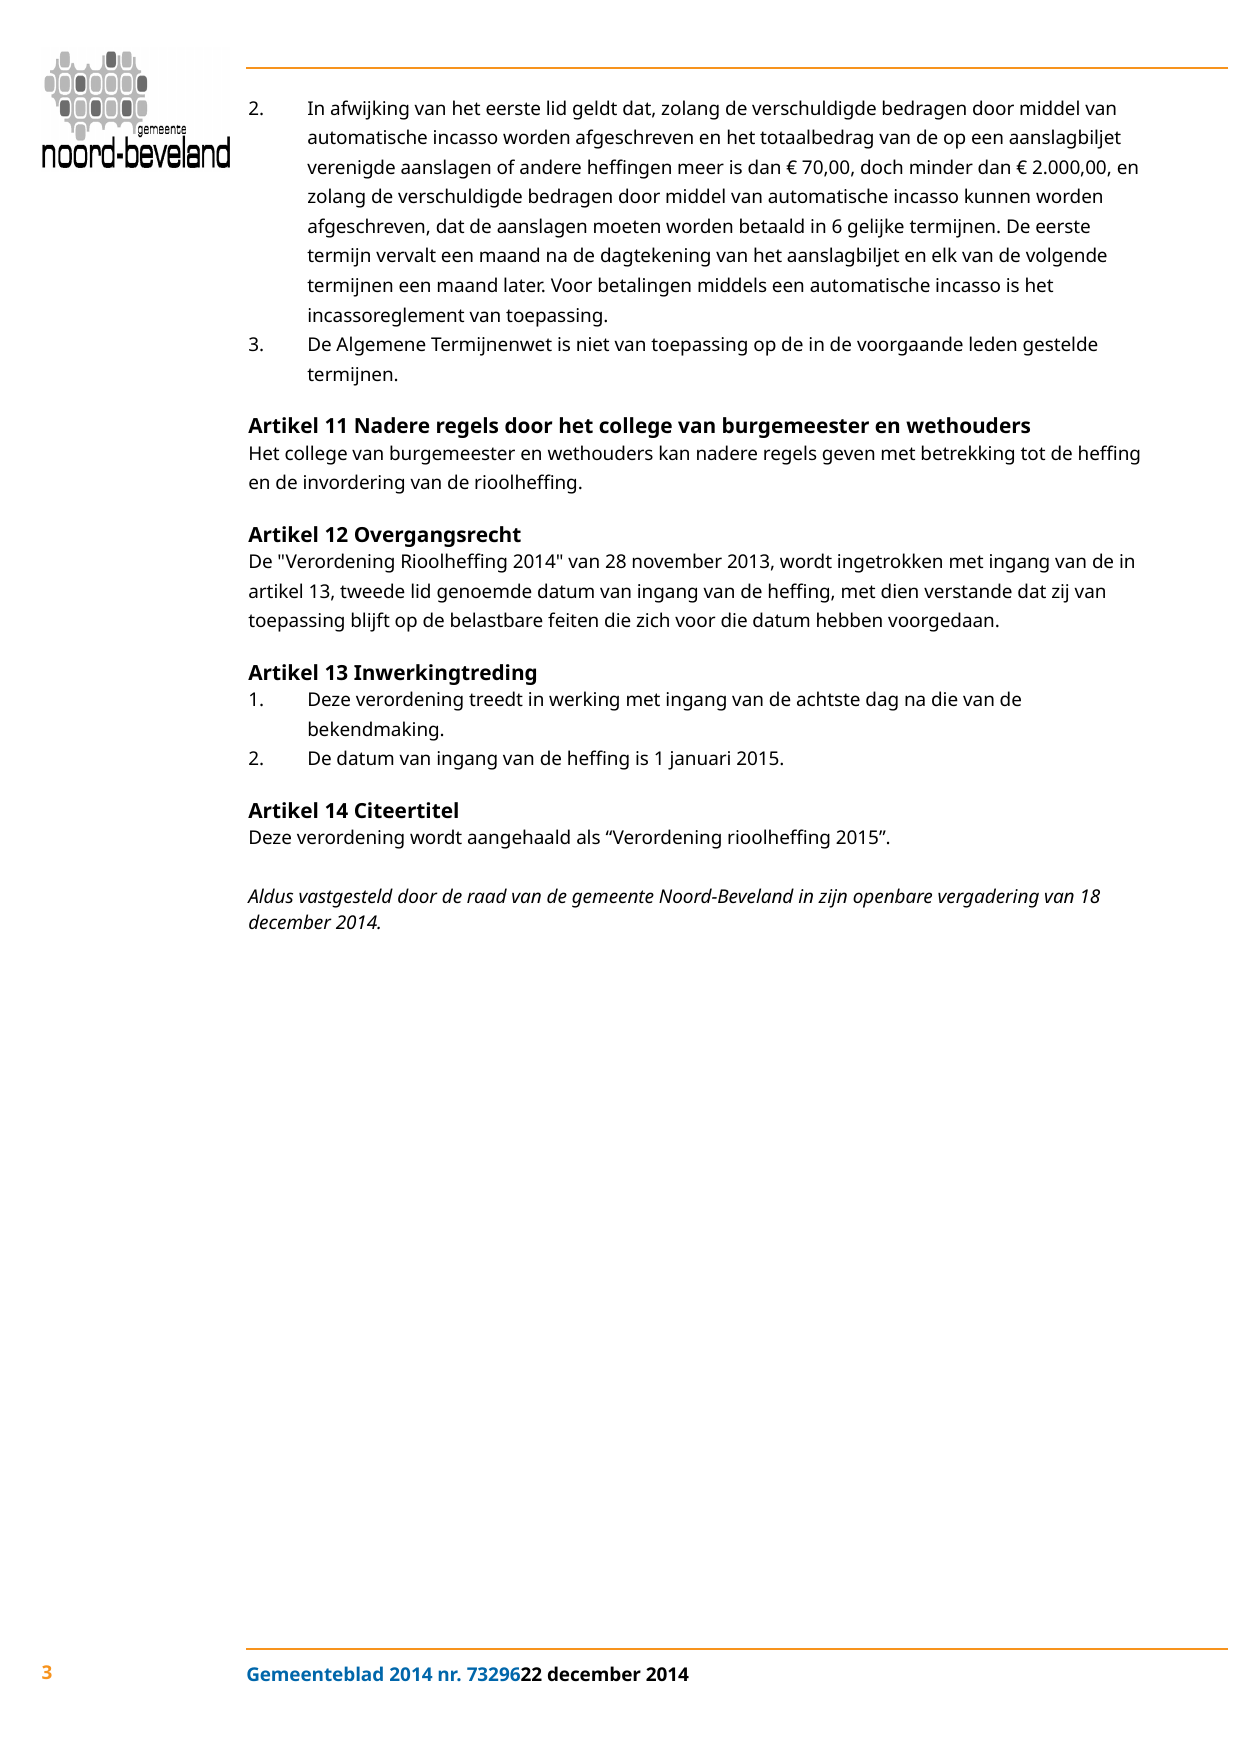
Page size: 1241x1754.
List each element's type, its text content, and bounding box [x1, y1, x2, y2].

text Artikel 13 Inwerkingtreding [248, 658, 1152, 686]
picture [41, 47, 231, 172]
text De "Verordening Rioolheffing 2014" van 28 november 2013, wordt ingetrokken met ingang van de in artikel 13, tweede lid genoemde datum van ingang van de heffing, met dien verstande dat zij van toepassing blijft op de belastbare feiten die zich voor die datum hebben voorgedaan. [248, 548, 1152, 633]
text Artikel 14 Citeertitel [248, 796, 1152, 824]
list De datum van ingang van de heffing is 1 januari 2015. [248, 746, 1152, 771]
list In afwijking van het eerste lid geldt dat, zolang de verschuldigde bedragen door middel van automatische incasso worden afgeschreven en het totaalbedrag van de op een aanslagbiljet verenigde aanslagen of andere heffingen meer is dan € 70,00, doch minder dan € 2.000,00, en zolang de verschuldigde bedragen door middel van automatische incasso kunnen worden afgeschreven, dat de aanslagen moeten worden betaald in 6 gelijke termijnen. De eerste termijn vervalt een maand na de dagtekening van het aanslagbiljet en elk van de volgende termijnen een maand later. Voor betalingen middels een automatische incasso is het incassoreglement van toepassing. [248, 95, 1152, 328]
list Deze verordening treedt in werking met ingang van de achtste dag na die van de bekendmaking. [248, 686, 1152, 742]
text Deze verordening wordt aangehaald als “Verordening rioolheffing 2015”. [248, 824, 1152, 850]
text Aldus vastgesteld door de raad van de gemeente Noord-Beveland in zijn openbare vergadering van 18 december 2014. [248, 883, 1152, 935]
text Artikel 11 Nadere regels door het college van burgemeester en wethouders [248, 411, 1152, 440]
text Het college van burgemeester en wethouders kan nadere regels geven met betrekking tot de heffing en de invordering van de rioolheffing. [248, 440, 1152, 495]
text Artikel 12 Overgangsrecht [248, 520, 1152, 548]
list De Algemene Termijnenwet is niet van toepassing op de in de voorgaande leden gestelde termijnen. [248, 331, 1152, 387]
